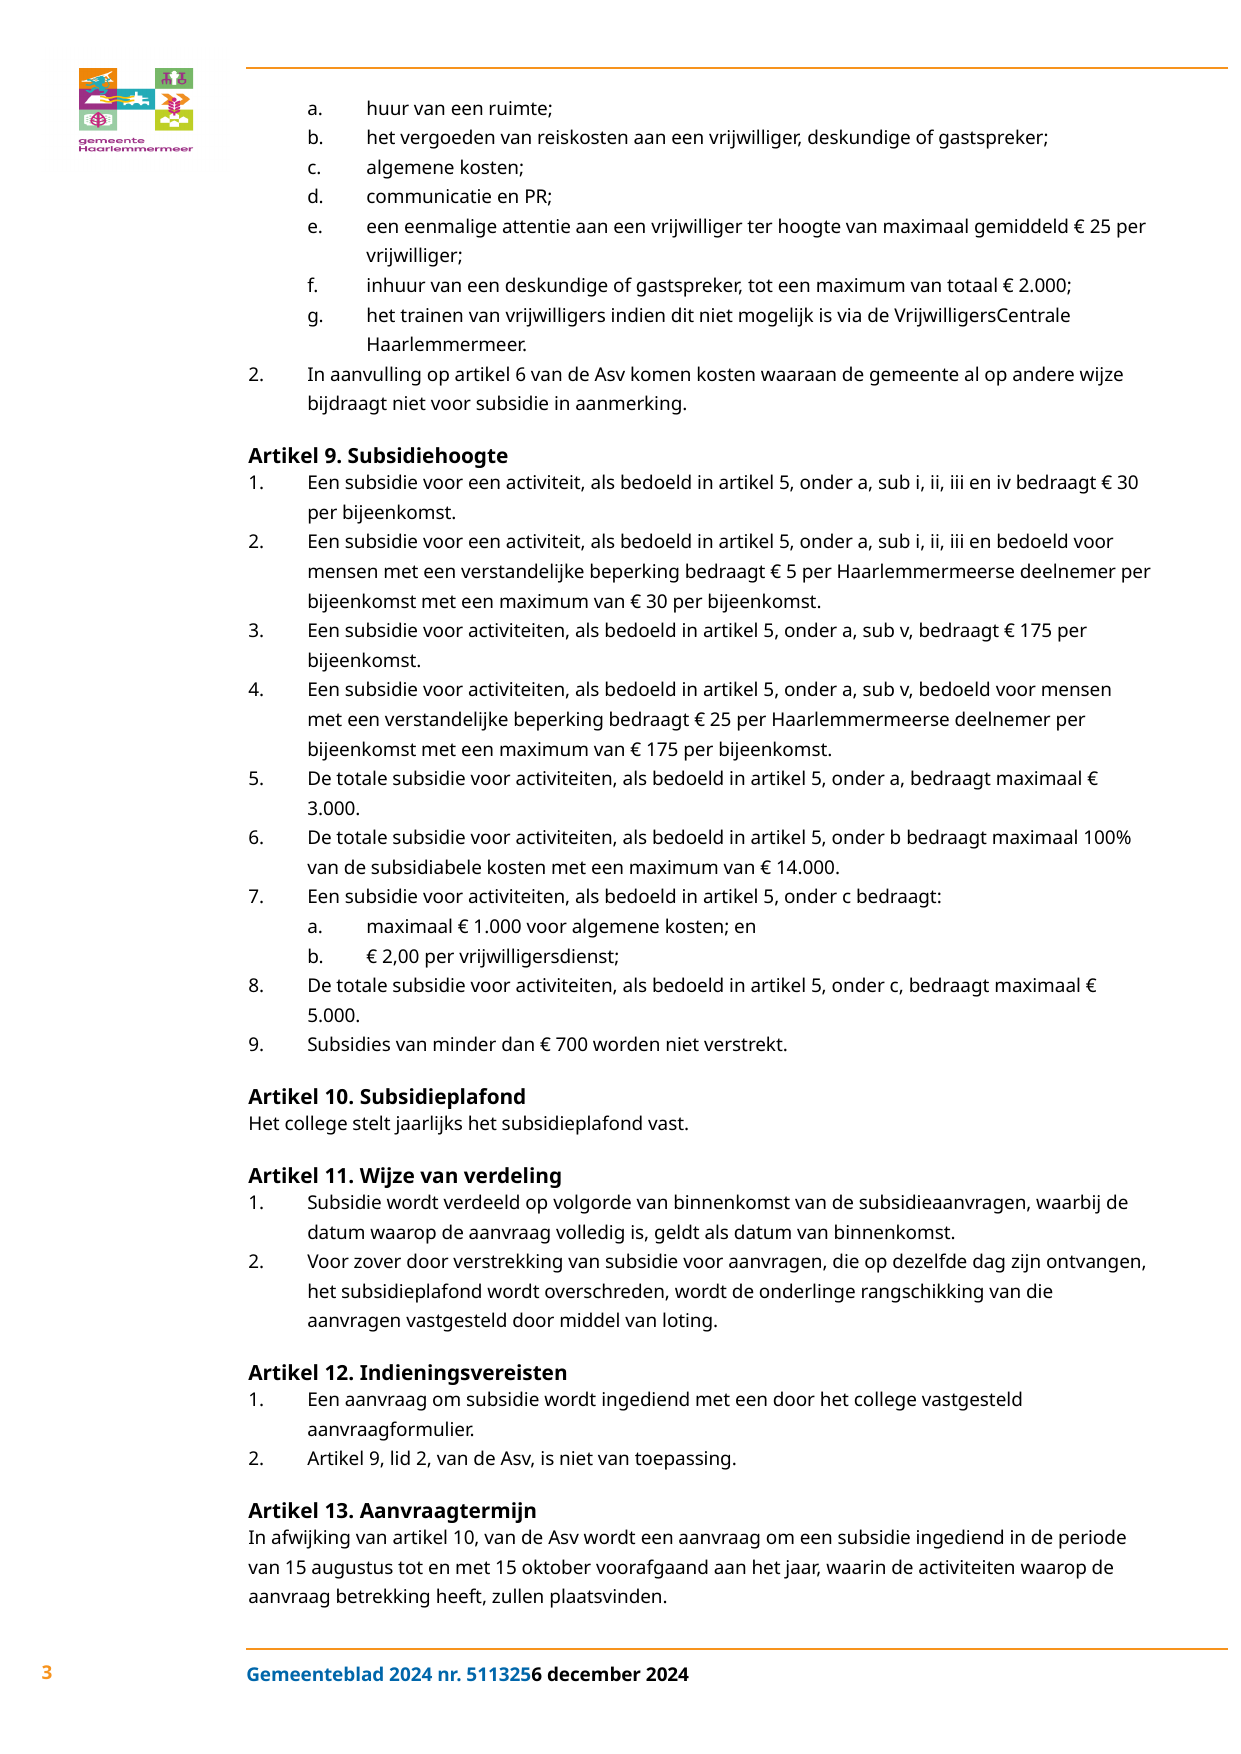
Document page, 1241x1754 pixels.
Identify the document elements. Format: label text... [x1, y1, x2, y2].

text Artikel 12. Indieningsvereisten [248, 1358, 1152, 1386]
list Subsidies van minder dan € 700 worden niet verstrekt. [248, 1032, 1152, 1057]
list De totale subsidie voor activiteiten, als bedoeld in artikel 5, onder c, bedraagt maximaal € 5.000. [248, 972, 1152, 1028]
list het vergoeden van reiskosten aan een vrijwilliger, deskundige of gastspreker; [307, 124, 1152, 150]
list Artikel 9, lid 2, van de Asv, is niet van toepassing. [248, 1446, 1152, 1471]
text Artikel 9. Subsidiehoogte [248, 441, 1152, 469]
list Een aanvraag om subsidie wordt ingediend met een door het college vastgesteld aanvraagformulier. [248, 1386, 1152, 1442]
list De totale subsidie voor activiteiten, als bedoeld in artikel 5, onder a, bedraagt maximaal € 3.000. [248, 765, 1152, 821]
list Een subsidie voor een activiteit, als bedoeld in artikel 5, onder a, sub i, ii, iii en iv bedraagt € 30 per bijeenkomst. [248, 469, 1152, 525]
text Artikel 13. Aanvraagtermijn [248, 1496, 1152, 1524]
list Voor zover door verstrekking van subsidie voor aanvragen, die op dezelfde dag zijn ontvangen, het subsidieplafond wordt overschreden, wordt de onderlinge rangschikking van die aanvragen vastgesteld door middel van loting. [248, 1248, 1152, 1333]
list maximaal € 1.000 voor algemene kosten; en [307, 913, 1152, 939]
list algemene kosten; [307, 154, 1152, 180]
list Een subsidie voor een activiteit, als bedoeld in artikel 5, onder a, sub i, ii, iii en bedoeld voor mensen met een verstandelijke beperking bedraagt € 5 per Haarlemmermeerse deelnemer per bijeenkomst met een maximum van € 30 per bijeenkomst. [248, 529, 1152, 613]
text In afwijking van artikel 10, van de Asv wordt een aanvraag om een subsidie ingediend in de periode van 15 augustus tot en met 15 oktober voorafgaand aan het jaar, waarin de activiteiten waarop de aanvraag betrekking heeft, zullen plaatsvinden. [248, 1524, 1152, 1609]
picture [41, 47, 231, 172]
list het trainen van vrijwilligers indien dit niet mogelijk is via de VrijwilligersCentrale Haarlemmermeer. [307, 302, 1152, 357]
text Artikel 10. Subsidieplafond [248, 1082, 1152, 1110]
list Een subsidie voor activiteiten, als bedoeld in artikel 5, onder c bedraagt: [248, 884, 1152, 909]
list huur van een ruimte; [307, 95, 1152, 121]
list € 2,00 per vrijwilligersdienst; [307, 943, 1152, 968]
text Het college stelt jaarlijks het subsidieplafond vast. [248, 1110, 1152, 1136]
list Subsidie wordt verdeeld op volgorde van binnenkomst van de subsidieaanvragen, waarbij de datum waarop de aanvraag volledig is, geldt als datum van binnenkomst. [248, 1189, 1152, 1244]
list Een subsidie voor activiteiten, als bedoeld in artikel 5, onder a, sub v, bedoeld voor mensen met een verstandelijke beperking bedraagt € 25 per Haarlemmermeerse deelnemer per bijeenkomst met een maximum van € 175 per bijeenkomst. [248, 677, 1152, 761]
list Een subsidie voor activiteiten, als bedoeld in artikel 5, onder a, sub v, bedraagt € 175 per bijeenkomst. [248, 617, 1152, 673]
text Artikel 11. Wijze van verdeling [248, 1161, 1152, 1189]
list De totale subsidie voor activiteiten, als bedoeld in artikel 5, onder b bedraagt maximaal 100% van de subsidiabele kosten met een maximum van € 14.000. [248, 824, 1152, 880]
list communicatie en PR; [307, 183, 1152, 209]
list inhuur van een deskundige of gastspreker, tot een maximum van totaal € 2.000; [307, 272, 1152, 298]
list een eenmalige attentie aan een vrijwilliger ter hoogte van maximaal gemiddeld € 25 per vrijwilliger; [307, 213, 1152, 268]
list In aanvulling op artikel 6 van de Asv komen kosten waaraan de gemeente al op andere wijze bijdraagt niet voor subsidie in aanmerking. [248, 361, 1152, 416]
